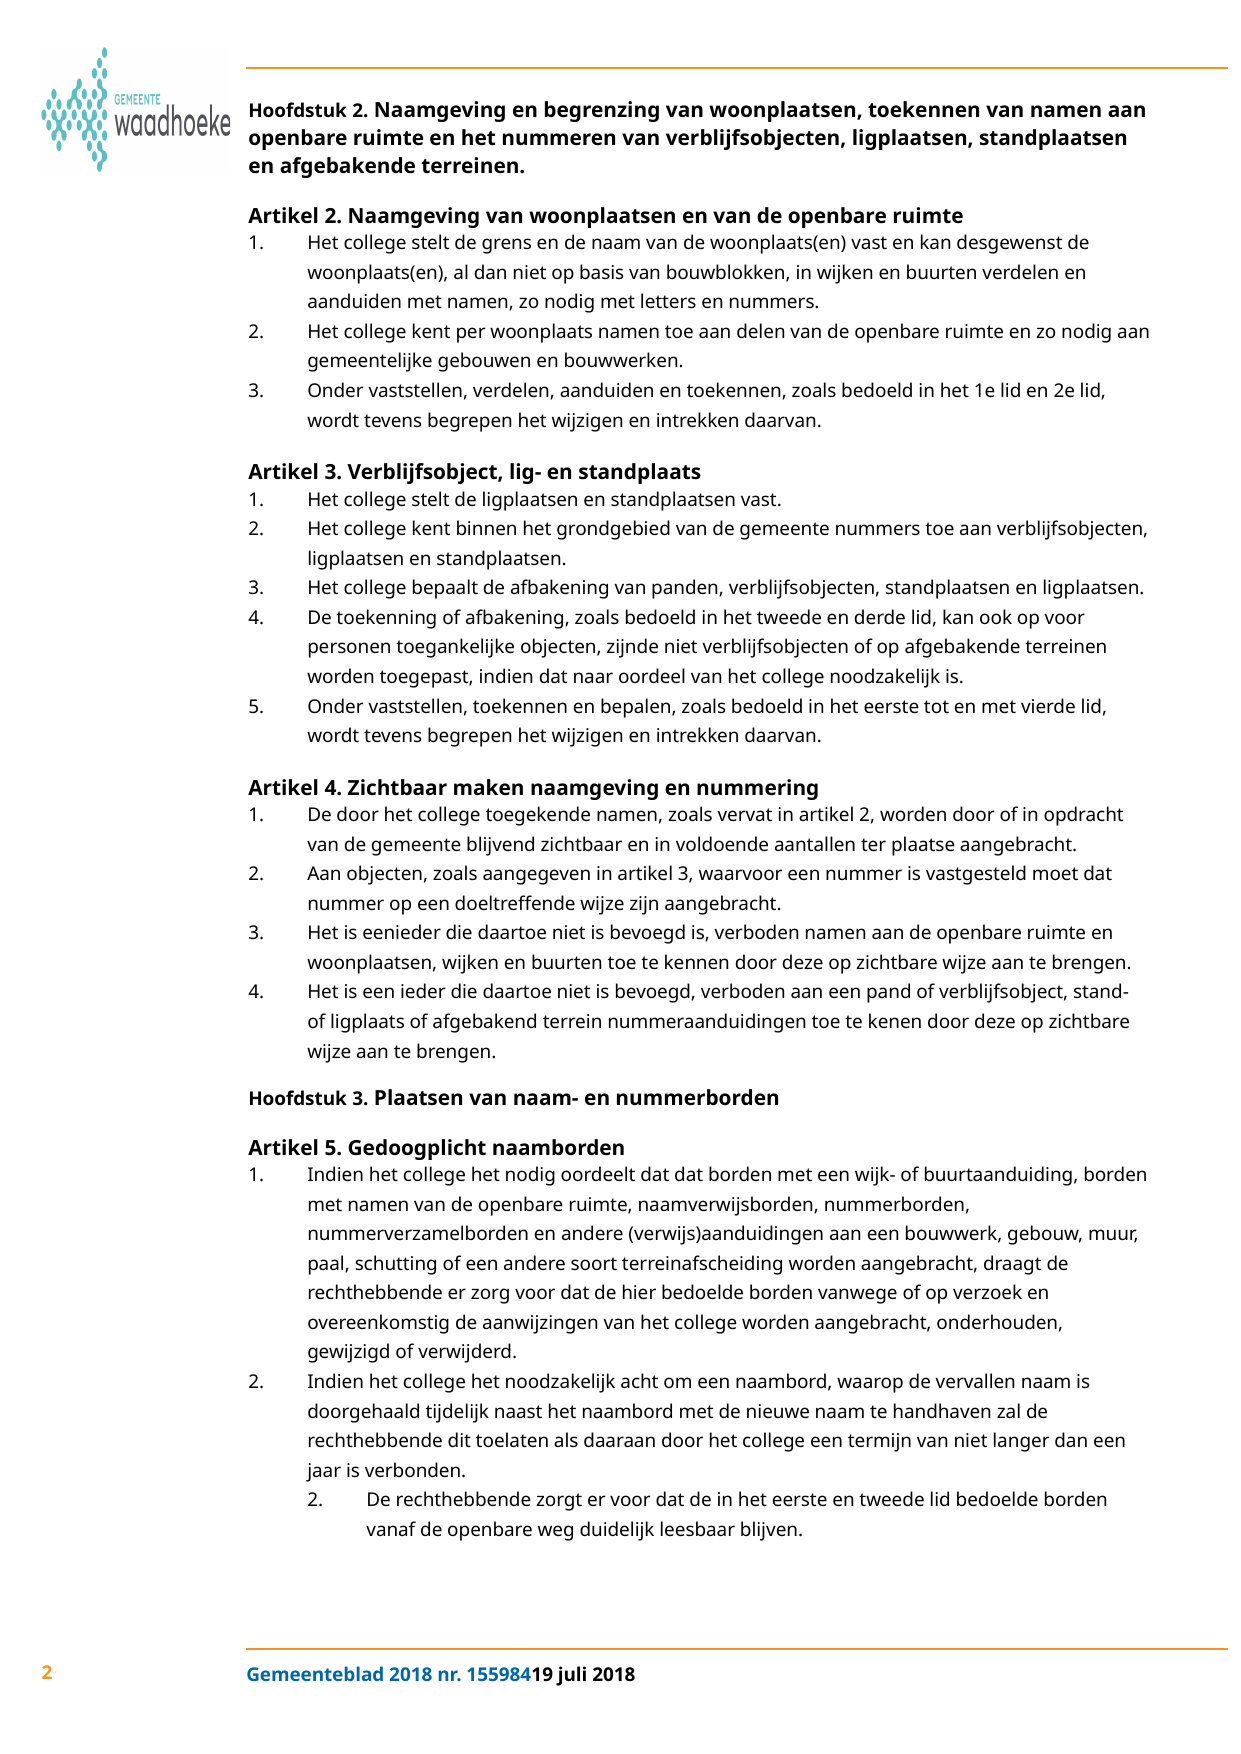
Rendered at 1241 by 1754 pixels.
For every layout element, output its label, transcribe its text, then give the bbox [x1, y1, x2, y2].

text Artikel 5. Gedoogplicht naamborden [248, 1133, 1152, 1161]
list Aan objecten, zoals aangegeven in artikel 3, waarvoor een nummer is vastgesteld moet dat nummer op een doeltreffende wijze zijn aangebracht. [248, 860, 1152, 916]
list Het is een ieder die daartoe niet is bevoegd, verboden aan een pand of verblijfsobject, stand- of ligplaats of afgebakend terrein nummeraanduidingen toe te kenen door deze op zichtbare wijze aan te brengen. [248, 979, 1152, 1064]
list Onder vaststellen, toekennen en bepalen, zoals bedoeld in het eerste tot en met vierde lid, wordt tevens begrepen het wijzigen en intrekken daarvan. [248, 693, 1152, 748]
text Artikel 3. Verblijfsobject, lig- en standplaats [248, 457, 1152, 486]
text Hoofdstuk 3. Plaatsen van naam- en nummerborden [248, 1083, 1152, 1112]
list Indien het college het noodzakelijk acht om een naambord, waarop de vervallen naam is doorgehaald tijdelijk naast het naambord met de nieuwe naam te handhaven zal de rechthebbende dit toelaten als daaraan door het college een termijn van niet langer dan een jaar is verbonden. [248, 1368, 1152, 1483]
list Het college kent per woonplaats namen toe aan delen van de openbare ruimte en zo nodig aan gemeentelijke gebouwen en bouwwerken. [248, 318, 1152, 373]
list Het college bepaalt de afbakening van panden, verblijfsobjecten, standplaatsen en ligplaatsen. [248, 574, 1152, 600]
picture [41, 47, 231, 172]
text Artikel 4. Zichtbaar maken naamgeving en nummering [248, 773, 1152, 801]
list Het is eenieder die daartoe niet is bevoegd is, verboden namen aan de openbare ruimte en woonplaatsen, wijken en buurten toe te kennen door deze op zichtbare wijze aan te brengen. [248, 919, 1152, 975]
list De rechthebbende zorgt er voor dat de in het eerste en tweede lid bedoelde borden vanaf de openbare weg duidelijk leesbaar blijven. [307, 1487, 1152, 1542]
list De door het college toegekende namen, zoals vervat in artikel 2, worden door of in opdracht van de gemeente blijvend zichtbaar en in voldoende aantallen ter plaatse aangebracht. [248, 801, 1152, 857]
list Het college kent binnen het grondgebied van de gemeente nummers toe aan verblijfsobjecten, ligplaatsen en standplaatsen. [248, 515, 1152, 571]
list Het college stelt de grens en de naam van de woonplaats(en) vast en kan desgewenst de woonplaats(en), al dan niet op basis van bouwblokken, in wijken en buurten verdelen en aanduiden met namen, zo nodig met letters en nummers. [248, 229, 1152, 314]
list Indien het college het nodig oordeelt dat dat borden met een wijk- of buurtaanduiding, borden met namen van de openbare ruimte, naamverwijsborden, nummerborden, nummerverzamelborden en andere (verwijs)aanduidingen aan een bouwwerk, gebouw, muur, paal, schutting of een andere soort terreinafscheiding worden aangebracht, draagt de rechthebbende er zorg voor dat de hier bedoelde borden vanwege of op verzoek en overeenkomstig de aanwijzingen van het college worden aangebracht, onderhouden, gewijzigd of verwijderd. [248, 1161, 1152, 1364]
list De toekenning of afbakening, zoals bedoeld in het tweede en derde lid, kan ook op voor personen toegankelijke objecten, zijnde niet verblijfsobjecten of op afgebakende terreinen worden toegepast, indien dat naar oordeel van het college noodzakelijk is. [248, 604, 1152, 689]
list Onder vaststellen, verdelen, aanduiden en toekennen, zoals bedoeld in het 1e lid en 2e lid, wordt tevens begrepen het wijzigen en intrekken daarvan. [248, 377, 1152, 433]
text Hoofdstuk 2. Naamgeving en begrenzing van woonplaatsen, toekennen van namen aan openbare ruimte en het nummeren van verblijfsobjecten, ligplaatsen, standplaatsen en afgebakende terreinen. [248, 95, 1152, 180]
list Het college stelt de ligplaatsen en standplaatsen vast. [248, 486, 1152, 511]
text Artikel 2. Naamgeving van woonplaatsen en van de openbare ruimte [248, 201, 1152, 229]
